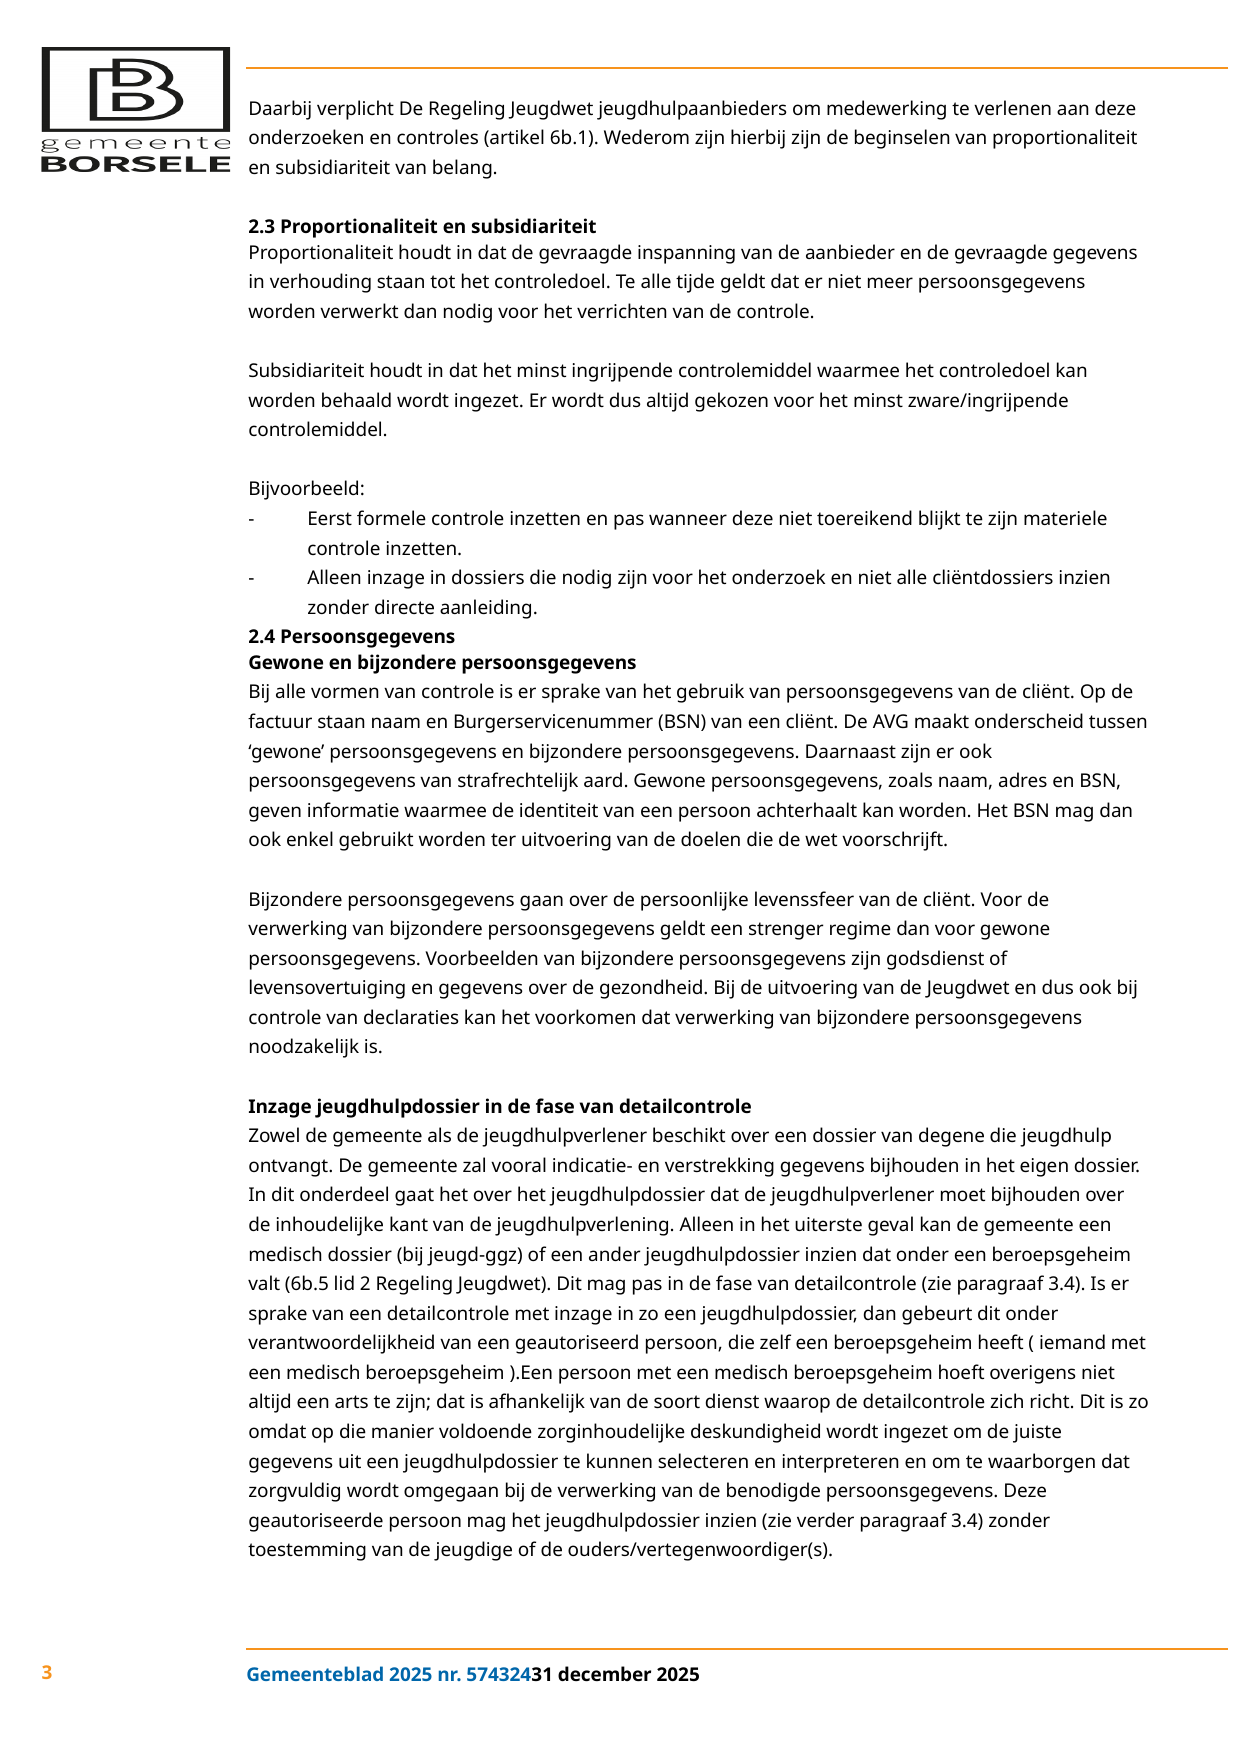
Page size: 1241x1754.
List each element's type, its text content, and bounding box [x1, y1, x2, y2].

text Daarbij verplicht De Regeling Jeugdwet jeugdhulpaanbieders om medewerking te verlenen aan deze onderzoeken en controles (artikel 6b.1). Wederom zijn hierbij zijn de beginselen van proportionaliteit en subsidiariteit van belang. [248, 95, 1152, 180]
text Subsidiariteit houdt in dat het minst ingrijpende controlemiddel waarmee het controledoel kan worden behaald wordt ingezet. Er wordt dus altijd gekozen voor het minst zware/ingrijpende controlemiddel. [248, 357, 1152, 442]
text Bij alle vormen van controle is er sprake van het gebruik van persoonsgegevens van de cliënt. Op de factuur staan naam en Burgerservicenummer (BSN) van een cliënt. De AVG maakt onderscheid tussen ‘gewone’ persoonsgegevens en bijzondere persoonsgegevens. Daarnaast zijn er ook persoonsgegevens van strafrechtelijk aard. Gewone persoonsgegevens, zoals naam, adres en BSN, geven informatie waarmee de identiteit van een persoon achterhaalt kan worden. Het BSN mag dan ook enkel gebruikt worden ter uitvoering van de doelen die de wet voorschrijft. [248, 679, 1152, 852]
text 2.3 Proportionaliteit en subsidiariteit [248, 213, 1152, 239]
list Eerst formele controle inzetten en pas wanneer deze niet toereikend blijkt te zijn materiele controle inzetten. [248, 505, 1152, 560]
text Bijzondere persoonsgegevens gaan over de persoonlijke levenssfeer van de cliënt. Voor de verwerking van bijzondere persoonsgegevens geldt een strenger regime dan voor gewone persoonsgegevens. Voorbeelden van bijzondere persoonsgegevens zijn godsdienst of levensovertuiging en gegevens over de gezondheid. Bij de uitvoering van de Jeugdwet en dus ook bij controle van declaraties kan het voorkomen dat verwerking van bijzondere persoonsgegevens noodzakelijk is. [248, 886, 1152, 1059]
picture [41, 47, 231, 172]
text Gewone en bijzondere persoonsgegevens [248, 649, 1152, 675]
text Bijvoorbeeld: [248, 476, 1152, 501]
text Inzage jeugdhulpdossier in de fase van detailcontrole [248, 1093, 1152, 1119]
text 2.4 Persoonsgegevens [248, 623, 1152, 649]
text Proportionaliteit houdt in dat de gevraagde inspanning van de aanbieder en de gevraagde gegevens in verhouding staan tot het controledoel. Te alle tijde geldt dat er niet meer persoonsgegevens worden verwerkt dan nodig voor het verrichten van de controle. [248, 239, 1152, 324]
text Zowel de gemeente als de jeugdhulpverlener beschikt over een dossier van degene die jeugdhulp ontvangt. De gemeente zal vooral indicatie- en verstrekking gegevens bijhouden in het eigen dossier. In dit onderdeel gaat het over het jeugdhulpdossier dat de jeugdhulpverlener moet bijhouden over de inhoudelijke kant van de jeugdhulpverlening. Alleen in het uiterste geval kan de gemeente een medisch dossier (bij jeugd-ggz) of een ander jeugdhulpdossier inzien dat onder een beroepsgeheim valt (6b.5 lid 2 Regeling Jeugdwet). Dit mag pas in de fase van detailcontrole (zie paragraaf 3.4). Is er sprake van een detailcontrole met inzage in zo een jeugdhulpdossier, dan gebeurt dit onder verantwoordelijkheid van een geautoriseerd persoon, die zelf een beroepsgeheim heeft ( iemand met een medisch beroepsgeheim ).Een persoon met een medisch beroepsgeheim hoeft overigens niet altijd een arts te zijn; dat is afhankelijk van de soort dienst waarop de detailcontrole zich richt. Dit is zo omdat op die manier voldoende zorginhoudelijke deskundigheid wordt ingezet om de juiste gegevens uit een jeugdhulpdossier te kunnen selecteren en interpreteren en om te waarborgen dat zorgvuldig wordt omgegaan bij de verwerking van de benodigde persoonsgegevens. Deze geautoriseerde persoon mag het jeugdhulpdossier inzien (zie verder paragraaf 3.4) zonder toestemming van de jeugdige of de ouders/vertegenwoordiger(s). [248, 1122, 1152, 1562]
list Alleen inzage in dossiers die nodig zijn voor het onderzoek en niet alle cliëntdossiers inzien zonder directe aanleiding. [248, 564, 1152, 619]
